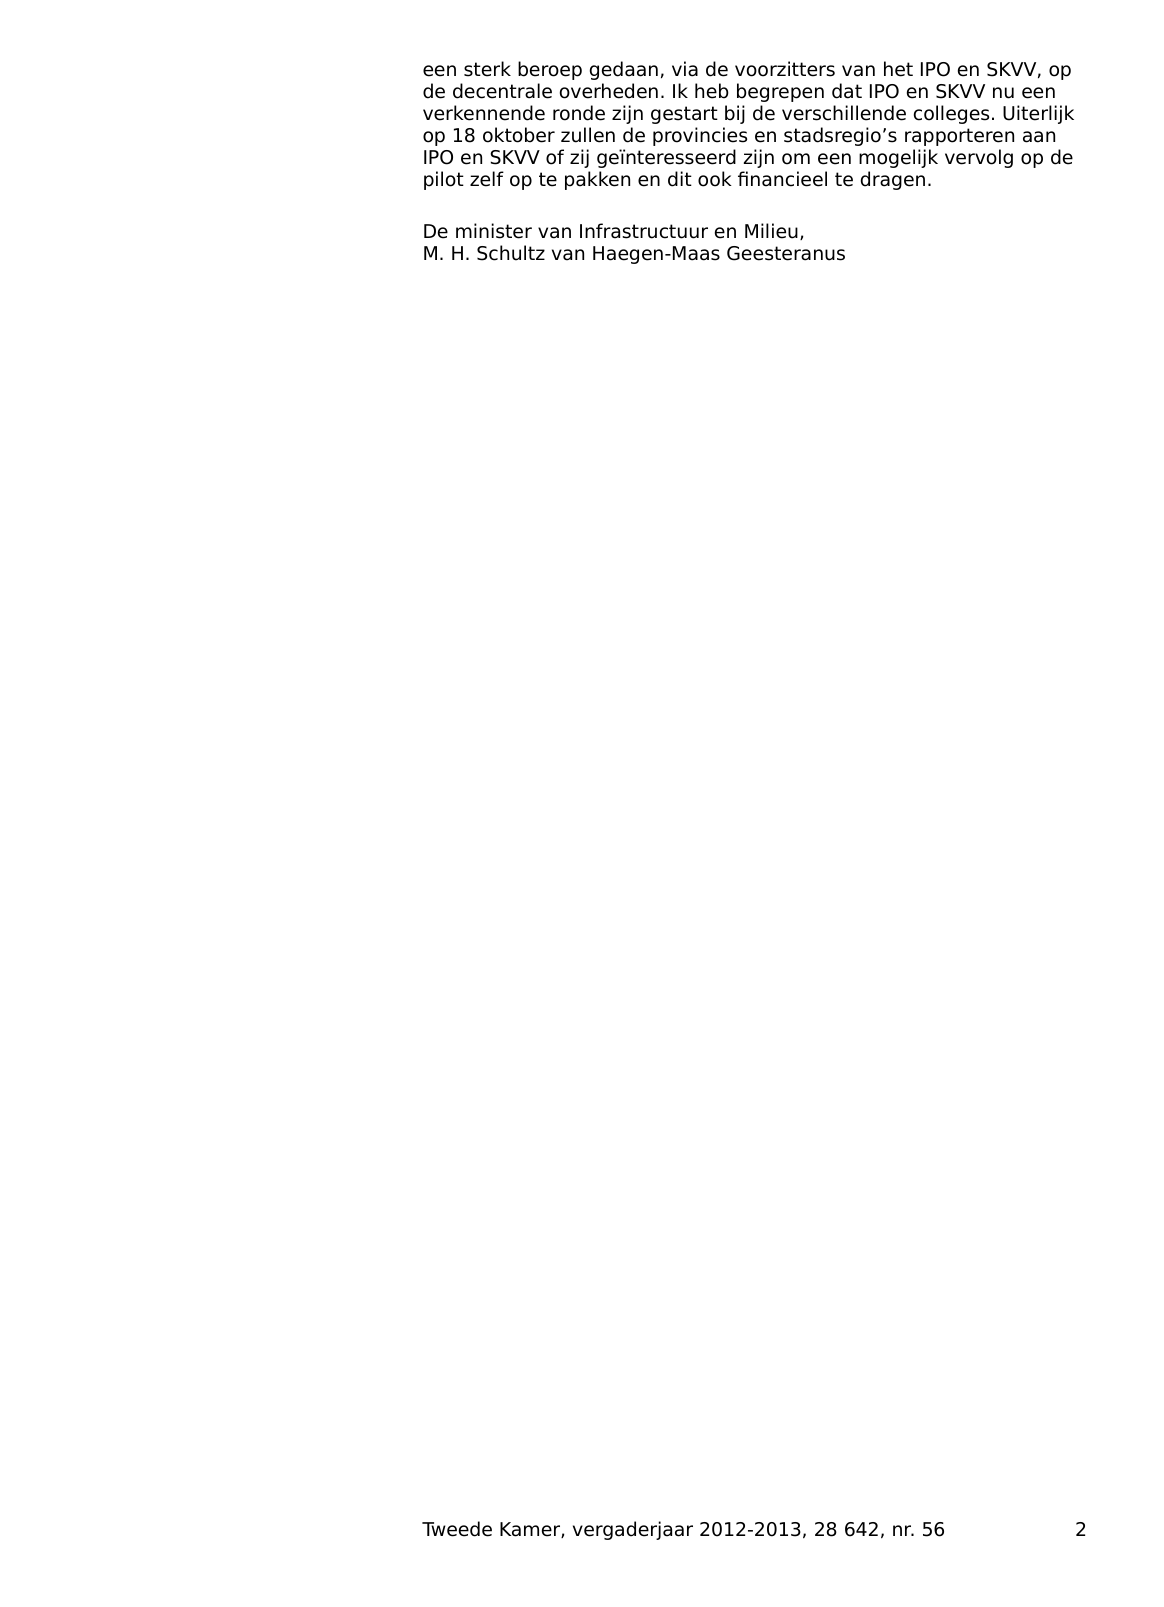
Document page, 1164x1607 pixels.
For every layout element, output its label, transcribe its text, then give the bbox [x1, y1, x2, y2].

text een sterk beroep gedaan, via de voorzitters van het IPO en SKVV, op de decentrale overheden. Ik heb begrepen dat IPO en SKVV nu een verkennende ronde zijn gestart bij de verschillende colleges. Uiterlijk op 18 oktober zullen de provincies en stadsregio’s rapporteren aan IPO en SKVV of zij geïnteresseerd zijn om een mogelijk vervolg op de pilot zelf op te pakken en dit ook financieel te dragen. [422, 59, 1087, 191]
text De minister van Infrastructuur en Milieu, M. H. Schultz van Haegen-Maas Geesteranus [422, 221, 1087, 265]
